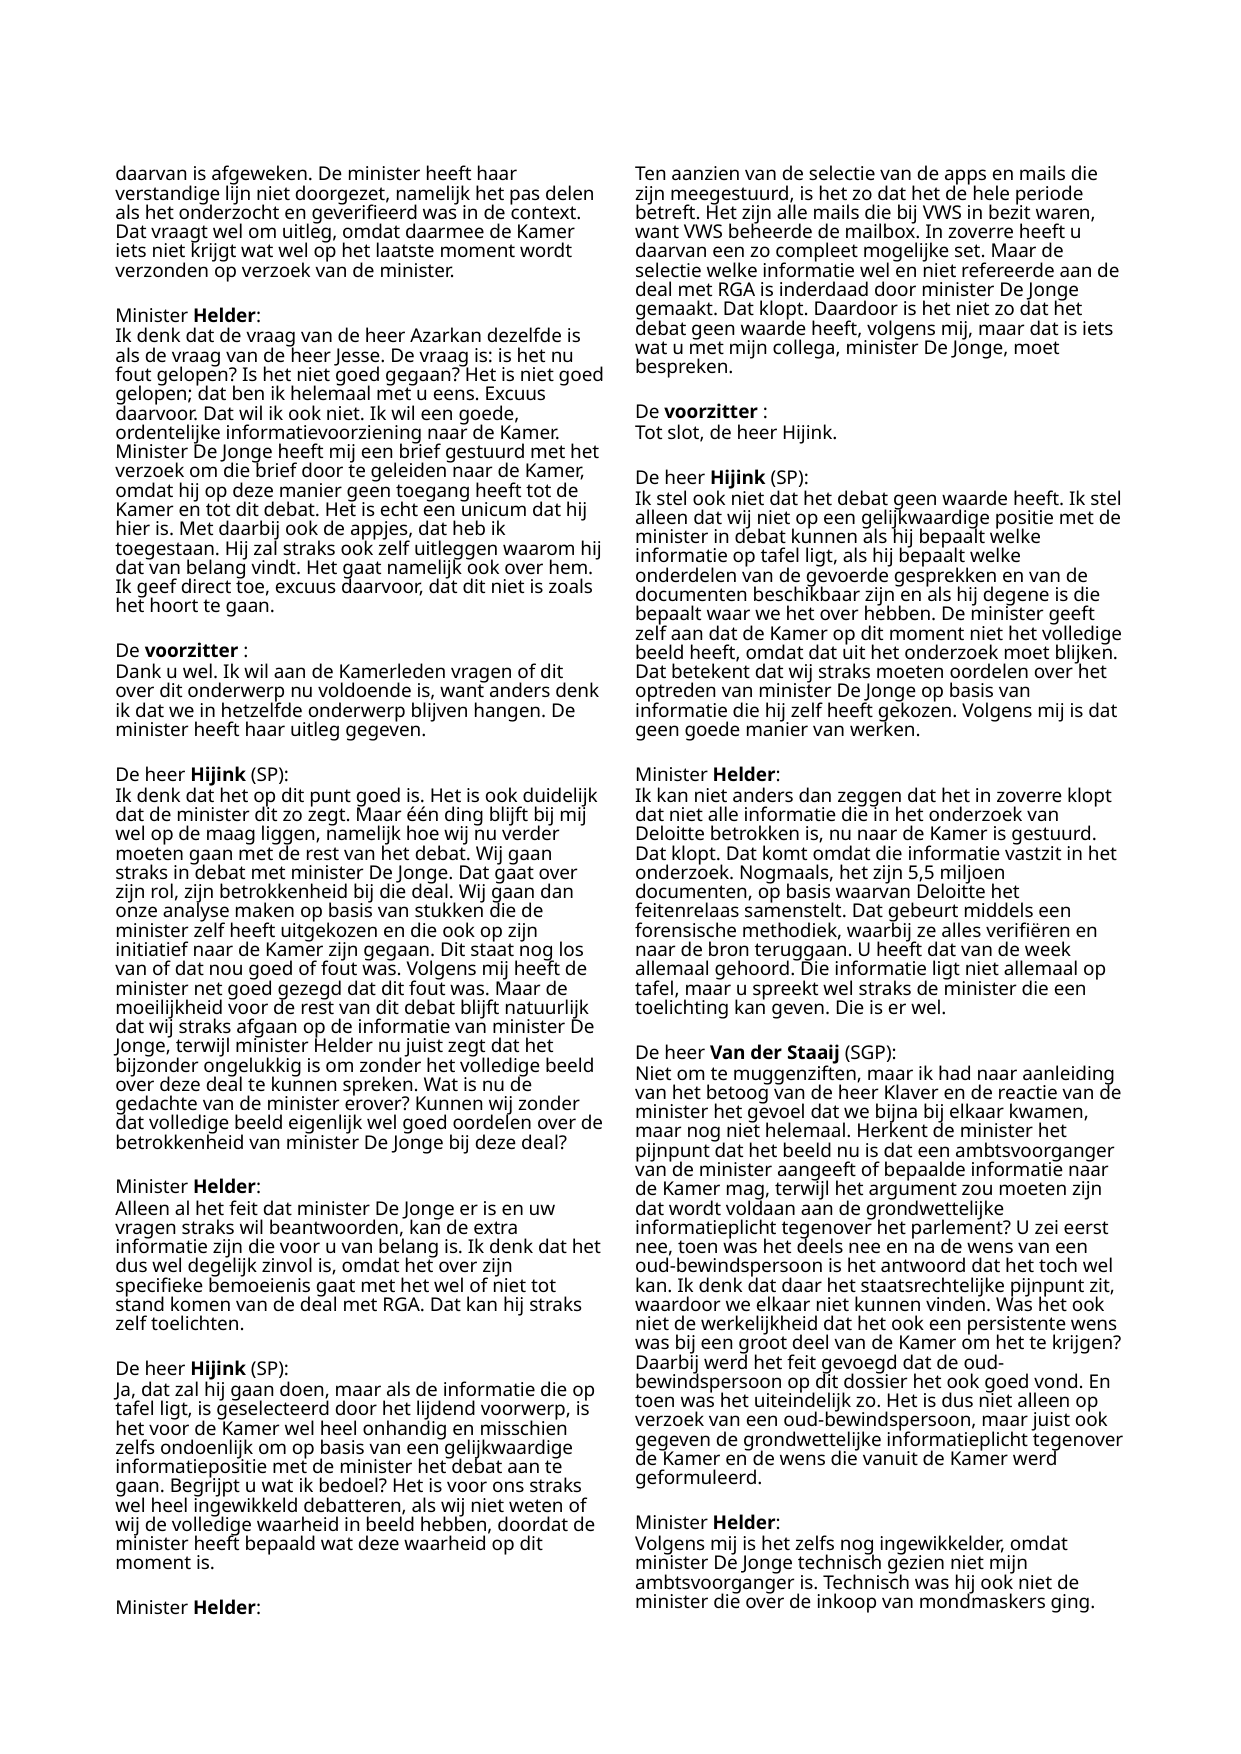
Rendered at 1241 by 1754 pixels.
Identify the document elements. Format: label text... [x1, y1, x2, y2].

text Tot slot, de heer Hijink. [635, 424, 1125, 443]
text Volgens mij is het zelfs nog ingewikkelder, omdat minister De Jonge technisch gezien niet mijn ambtsvoorganger is. Technisch was hij ook niet de minister die over de inkoop van mondmaskers ging. [635, 1535, 1125, 1612]
text Ik kan niet anders dan zeggen dat het in zoverre klopt dat niet alle informatie die in het onderzoek van Deloitte betrokken is, nu naar de Kamer is gestuurd. Dat klopt. Dat komt omdat die informatie vastzit in het onderzoek. Nogmaals, het zijn 5,5 miljoen documenten, op basis waarvan Deloitte het feitenrelaas samenstelt. Dat gebeurt middels een forensische methodiek, waarbij ze alles verifiëren en naar de bron teruggaan. U heeft dat van de week allemaal gehoord. Die informatie ligt niet allemaal op tafel, maar u spreekt wel straks de minister die een toelichting kan geven. Die is er wel. [635, 787, 1125, 1018]
text Minister Helder: [115, 1174, 605, 1199]
text Ik denk dat de vraag van de heer Azarkan dezelfde is als de vraag van de heer Jesse. De vraag is: is het nu fout gelopen? Is het niet goed gegaan? Het is niet goed gelopen; dat ben ik helemaal met u eens. Excuus daarvoor. Dat wil ik ook niet. Ik wil een goede, ordentelijke informatievoorziening naar de Kamer. Minister De Jonge heeft mij een brief gestuurd met het verzoek om die brief door te geleiden naar de Kamer, omdat hij op deze manier geen toegang heeft tot de Kamer en tot dit debat. Het is echt een unicum dat hij hier is. Met daarbij ook de appjes, dat heb ik toegestaan. Hij zal straks ook zelf uitleggen waarom hij dat van belang vindt. Het gaat namelijk ook over hem. Ik geef direct toe, excuus daarvoor, dat dit niet is zoals het hoort te gaan. [115, 327, 605, 617]
text Minister Helder: [115, 1594, 605, 1620]
text De voorzitter : [635, 398, 1125, 424]
text De heer Hijink (SP): [635, 464, 1125, 490]
text Minister Helder: [635, 761, 1125, 787]
text Minister Helder: [635, 1509, 1125, 1535]
text Niet om te muggenziften, maar ik had naar aanleiding van het betoog van de heer Klaver en de reactie van de minister het gevoel dat we bijna bij elkaar kwamen, maar nog niet helemaal. Herkent de minister het pijnpunt dat het beeld nu is dat een ambtsvoorganger van de minister aangeeft of bepaalde informatie naar de Kamer mag, terwijl het argument zou moeten zijn dat wordt voldaan aan de grondwettelijke informatieplicht tegenover het parlement? U zei eerst nee, toen was het deels nee en na de wens van een oud-bewindspersoon is het antwoord dat het toch wel kan. Ik denk dat daar het staatsrechtelijke pijnpunt zit, waardoor we elkaar niet kunnen vinden. Was het ook niet de werkelijkheid dat het ook een persistente wens was bij een groot deel van de Kamer om het te krijgen? Daarbij werd het feit gevoegd dat de oud-bewindspersoon op dit dossier het ook goed vond. En toen was het uiteindelijk zo. Het is dus niet alleen op verzoek van een oud-bewindspersoon, maar juist ook gegeven de grondwettelijke informatieplicht tegenover de Kamer en de wens die vanuit de Kamer werd geformuleerd. [635, 1064, 1125, 1488]
text De heer Van der Staaij (SGP): [635, 1039, 1125, 1064]
text Ik stel ook niet dat het debat geen waarde heeft. Ik stel alleen dat wij niet op een gelijkwaardige positie met de minister in debat kunnen als hij bepaalt welke informatie op tafel ligt, als hij bepaalt welke onderdelen van de gevoerde gesprekken en van de documenten beschikbaar zijn en als hij degene is die bepaalt waar we het over hebben. De minister geeft zelf aan dat de Kamer op dit moment niet het volledige beeld heeft, omdat dat uit het onderzoek moet blijken. Dat betekent dat wij straks moeten oordelen over het optreden van minister De Jonge op basis van informatie die hij zelf heeft gekozen. Volgens mij is dat geen goede manier van werken. [635, 490, 1125, 740]
text Minister Helder: [115, 302, 605, 327]
text Ten aanzien van de selectie van de apps en mails die zijn meegestuurd, is het zo dat het de hele periode betreft. Het zijn alle mails die bij VWS in bezit waren, want VWS beheerde de mailbox. In zoverre heeft u daarvan een zo compleet mogelijke set. Maar de selectie welke informatie wel en niet refereerde aan de deal met RGA is inderdaad door minister De Jonge gemaakt. Dat klopt. Daardoor is het niet zo dat het debat geen waarde heeft, volgens mij, maar dat is iets wat u met mijn collega, minister De Jonge, moet bespreken. [635, 165, 1125, 377]
text Ja, dat zal hij gaan doen, maar als de informatie die op tafel ligt, is geselecteerd door het lijdend voorwerp, is het voor de Kamer wel heel onhandig en misschien zelfs ondoenlijk om op basis van een gelijkwaardige informatiepositie met de minister het debat aan te gaan. Begrijpt u wat ik bedoel? Het is voor ons straks wel heel ingewikkeld debatteren, als wij niet weten of wij de volledige waarheid in beeld hebben, doordat de minister heeft bepaald wat deze waarheid op dit moment is. [115, 1381, 605, 1574]
text De heer Hijink (SP): [115, 761, 605, 787]
text De voorzitter : [115, 637, 605, 663]
text Ik denk dat het op dit punt goed is. Het is ook duidelijk dat de minister dit zo zegt. Maar één ding blijft bij mij wel op de maag liggen, namelijk hoe wij nu verder moeten gaan met de rest van het debat. Wij gaan straks in debat met minister De Jonge. Dat gaat over zijn rol, zijn betrokkenheid bij die deal. Wij gaan dan onze analyse maken op basis van stukken die de minister zelf heeft uitgekozen en die ook op zijn initiatief naar de Kamer zijn gegaan. Dit staat nog los van of dat nou goed of fout was. Volgens mij heeft de minister net goed gezegd dat dit fout was. Maar de moeilijkheid voor de rest van dit debat blijft natuurlijk dat wij straks afgaan op de informatie van minister De Jonge, terwijl minister Helder nu juist zegt dat het bijzonder ongelukkig is om zonder het volledige beeld over deze deal te kunnen spreken. Wat is nu de gedachte van de minister erover? Kunnen wij zonder dat volledige beeld eigenlijk wel goed oordelen over de betrokkenheid van minister De Jonge bij deze deal? [115, 787, 605, 1153]
text De heer Hijink (SP): [115, 1355, 605, 1381]
text Alleen al het feit dat minister De Jonge er is en uw vragen straks wil beantwoorden, kan de extra informatie zijn die voor u van belang is. Ik denk dat het dus wel degelijk zinvol is, omdat het over zijn specifieke bemoeienis gaat met het wel of niet tot stand komen van de deal met RGA. Dat kan hij straks zelf toelichten. [115, 1199, 605, 1334]
text daarvan is afgeweken. De minister heeft haar verstandige lijn niet doorgezet, namelijk het pas delen als het onderzocht en geverifieerd was in de context. Dat vraagt wel om uitleg, omdat daarmee de Kamer iets niet krijgt wat wel op het laatste moment wordt verzonden op verzoek van de minister. [115, 165, 605, 281]
text Dank u wel. Ik wil aan de Kamerleden vragen of dit over dit onderwerp nu voldoende is, want anders denk ik dat we in hetzelfde onderwerp blijven hangen. De minister heeft haar uitleg gegeven. [115, 663, 605, 740]
